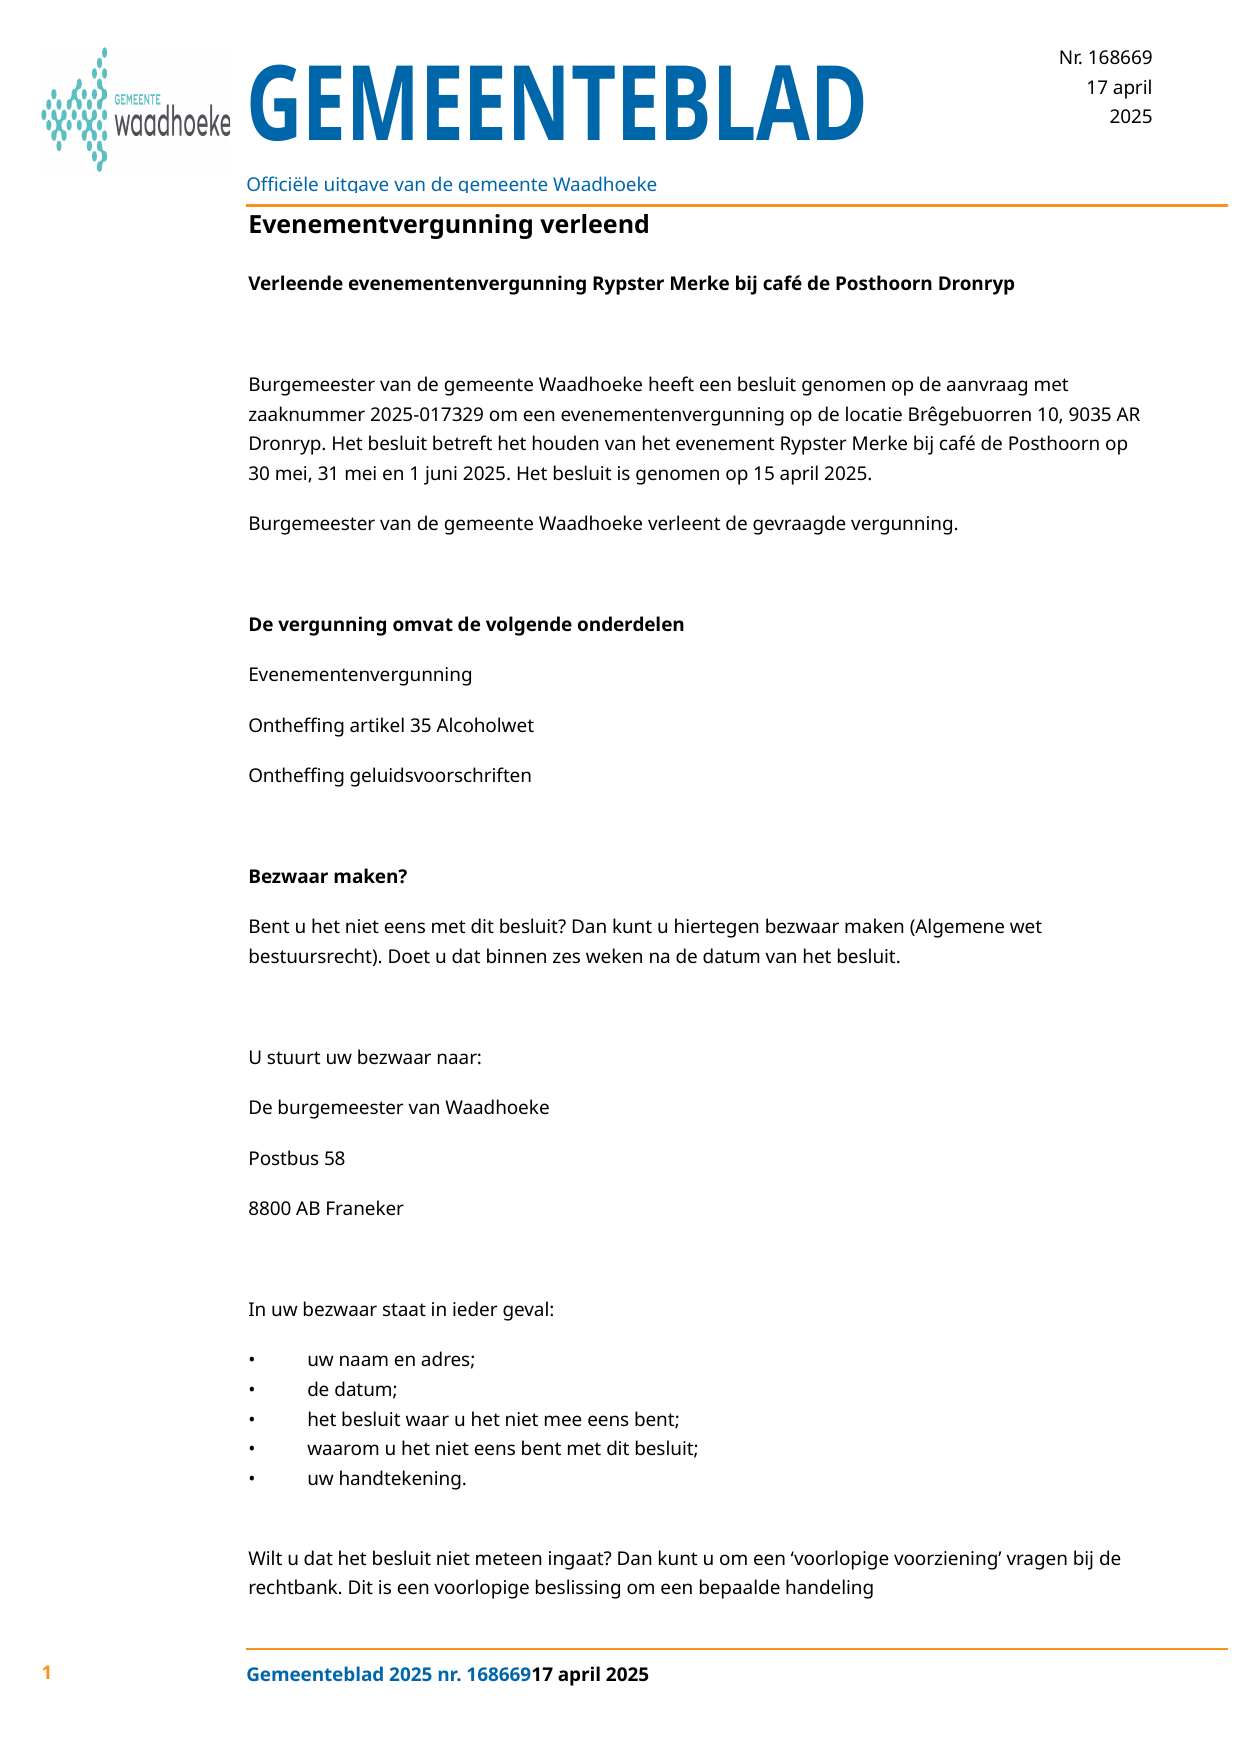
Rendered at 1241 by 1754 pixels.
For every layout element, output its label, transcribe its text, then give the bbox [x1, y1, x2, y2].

list uw handtekening. [248, 1465, 1152, 1491]
text Postbus 58 [248, 1145, 1152, 1171]
text Burgemeester van de gemeente Waadhoeke verleent de gevraagde vergunning. [248, 510, 1152, 536]
text Evenementenvergunning [248, 662, 1152, 687]
list waarom u het niet eens bent met dit besluit; [248, 1435, 1152, 1461]
text Evenementvergunning verleend [248, 207, 1152, 241]
text Wilt u dat het besluit niet meteen ingaat? Dan kunt u om een ‘voorlopige voorziening’ vragen bij de rechtbank. Dit is een voorlopige beslissing om een bepaalde handeling [248, 1545, 1152, 1600]
text Ontheffing geluidsvoorschriften [248, 762, 1152, 788]
text Burgemeester van de gemeente Waadhoeke heeft een besluit genomen op de aanvraag met zaaknummer 2025-017329 om een evenementenvergunning op de locatie Brêgebuorren 10, 9035 AR Dronryp. Het besluit betreft het houden van het evenement Rypster Merke bij café de Posthoorn op 30 mei, 31 mei en 1 juni 2025. Het besluit is genomen op 15 april 2025. [248, 371, 1152, 486]
text Ontheffing artikel 35 Alcoholwet [248, 712, 1152, 738]
text 8800 AB Franeker [248, 1195, 1152, 1221]
list de datum; [248, 1376, 1152, 1402]
text Verleende evenementenvergunning Rypster Merke bij café de Posthoorn Dronryp [248, 270, 1152, 296]
text De vergunning omvat de volgende onderdelen [248, 611, 1152, 637]
text Bezwaar maken? [248, 863, 1152, 889]
text De burgemeester van Waadhoeke [248, 1094, 1152, 1120]
picture [41, 47, 231, 172]
list het besluit waar u het niet mee eens bent; [248, 1406, 1152, 1431]
text U stuurt uw bezwaar naar: [248, 1044, 1152, 1070]
text Bent u het niet eens met dit besluit? Dan kunt u hiertegen bezwaar maken (Algemene wet bestuursrecht). Doet u dat binnen zes weken na de datum van het besluit. [248, 914, 1152, 969]
text In uw bezwaar staat in ieder geval: [248, 1296, 1152, 1322]
list uw naam en adres; [248, 1347, 1152, 1372]
